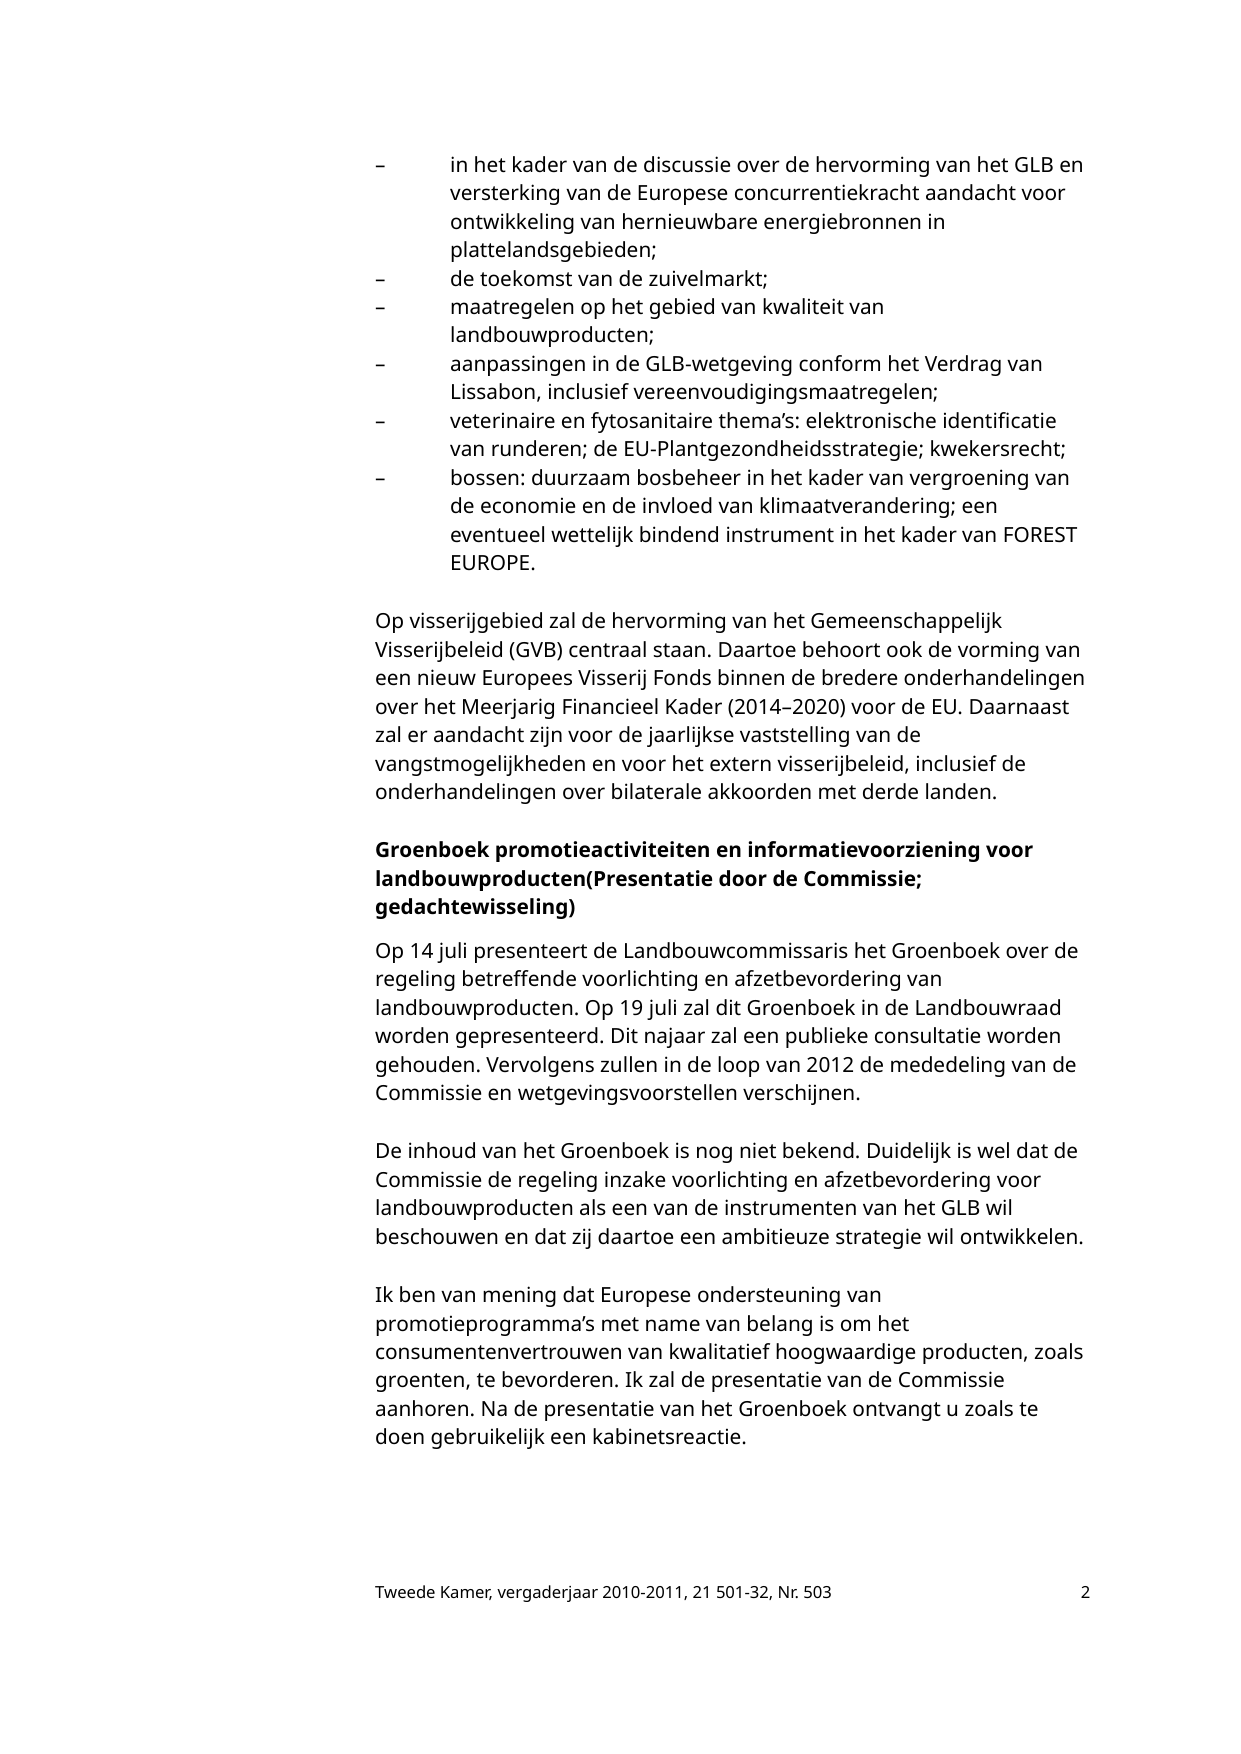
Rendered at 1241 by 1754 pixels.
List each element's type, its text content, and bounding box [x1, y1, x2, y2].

text Ik ben van mening dat Europese ondersteuning van promotieprogramma’s met name van belang is om het consumentenvertrouwen van kwalitatief hoogwaardige producten, zoals groenten, te bevorderen. Ik zal de presentatie van de Commissie aanhoren. Na de presentatie van het Groenboek ontvangt u zoals te doen gebruikelijk een kabinetsreactie. [375, 1280, 1090, 1451]
list aanpassingen in de GLB-wetgeving conform het Verdrag van Lissabon, inclusief vereenvoudigingsmaatregelen; [375, 349, 1090, 406]
list veterinaire en fytosanitaire thema’s: elektronische identificatie van runderen; de EU-Plantgezondheidsstrategie; kwekersrecht; [375, 406, 1090, 463]
text Op visserijgebied zal de hervorming van het Gemeenschappelijk Visserijbeleid (GVB) centraal staan. Daartoe behoort ook de vorming van een nieuw Europees Visserij Fonds binnen de bredere onderhandelingen over het Meerjarig Financieel Kader (2014–2020) voor de EU. Daarnaast zal er aandacht zijn voor de jaarlijkse vaststelling van de vangstmogelijkheden en voor het extern visserijbeleid, inclusief de onderhandelingen over bilaterale akkoorden met derde landen. [375, 607, 1090, 806]
text De inhoud van het Groenboek is nog niet bekend. Duidelijk is wel dat de Commissie de regeling inzake voorlichting en afzetbevordering voor landbouwproducten als een van de instrumenten van het GLB wil beschouwen en dat zij daartoe een ambitieuze strategie wil ontwikkelen. [375, 1137, 1090, 1250]
text Op 14 juli presenteert de Landbouwcommissaris het Groenboek over de regeling betreffende voorlichting en afzetbevordering van landbouwproducten. Op 19 juli zal dit Groenboek in de Landbouwraad worden gepresenteerd. Dit najaar zal een publieke consultatie worden gehouden. Vervolgens zullen in de loop van 2012 de mededeling van de Commissie en wetgevingsvoorstellen verschijnen. [375, 936, 1090, 1107]
text Groenboek promotieactiviteiten en informatievoorziening voor landbouwproducten(Presentatie door de Commissie; gedachtewisseling) [375, 836, 1090, 921]
list de toekomst van de zuivelmarkt; [375, 264, 1090, 292]
list maatregelen op het gebied van kwaliteit van landbouwproducten; [375, 292, 1090, 349]
list in het kader van de discussie over de hervorming van het GLB en versterking van de Europese concurrentiekracht aandacht voor ontwikkeling van hernieuwbare energiebronnen in plattelandsgebieden; [375, 150, 1090, 264]
list bossen: duurzaam bosbeheer in het kader van vergroening van de economie en de invloed van klimaatverandering; een eventueel wettelijk bindend instrument in het kader van FOREST EUROPE. [375, 463, 1090, 577]
